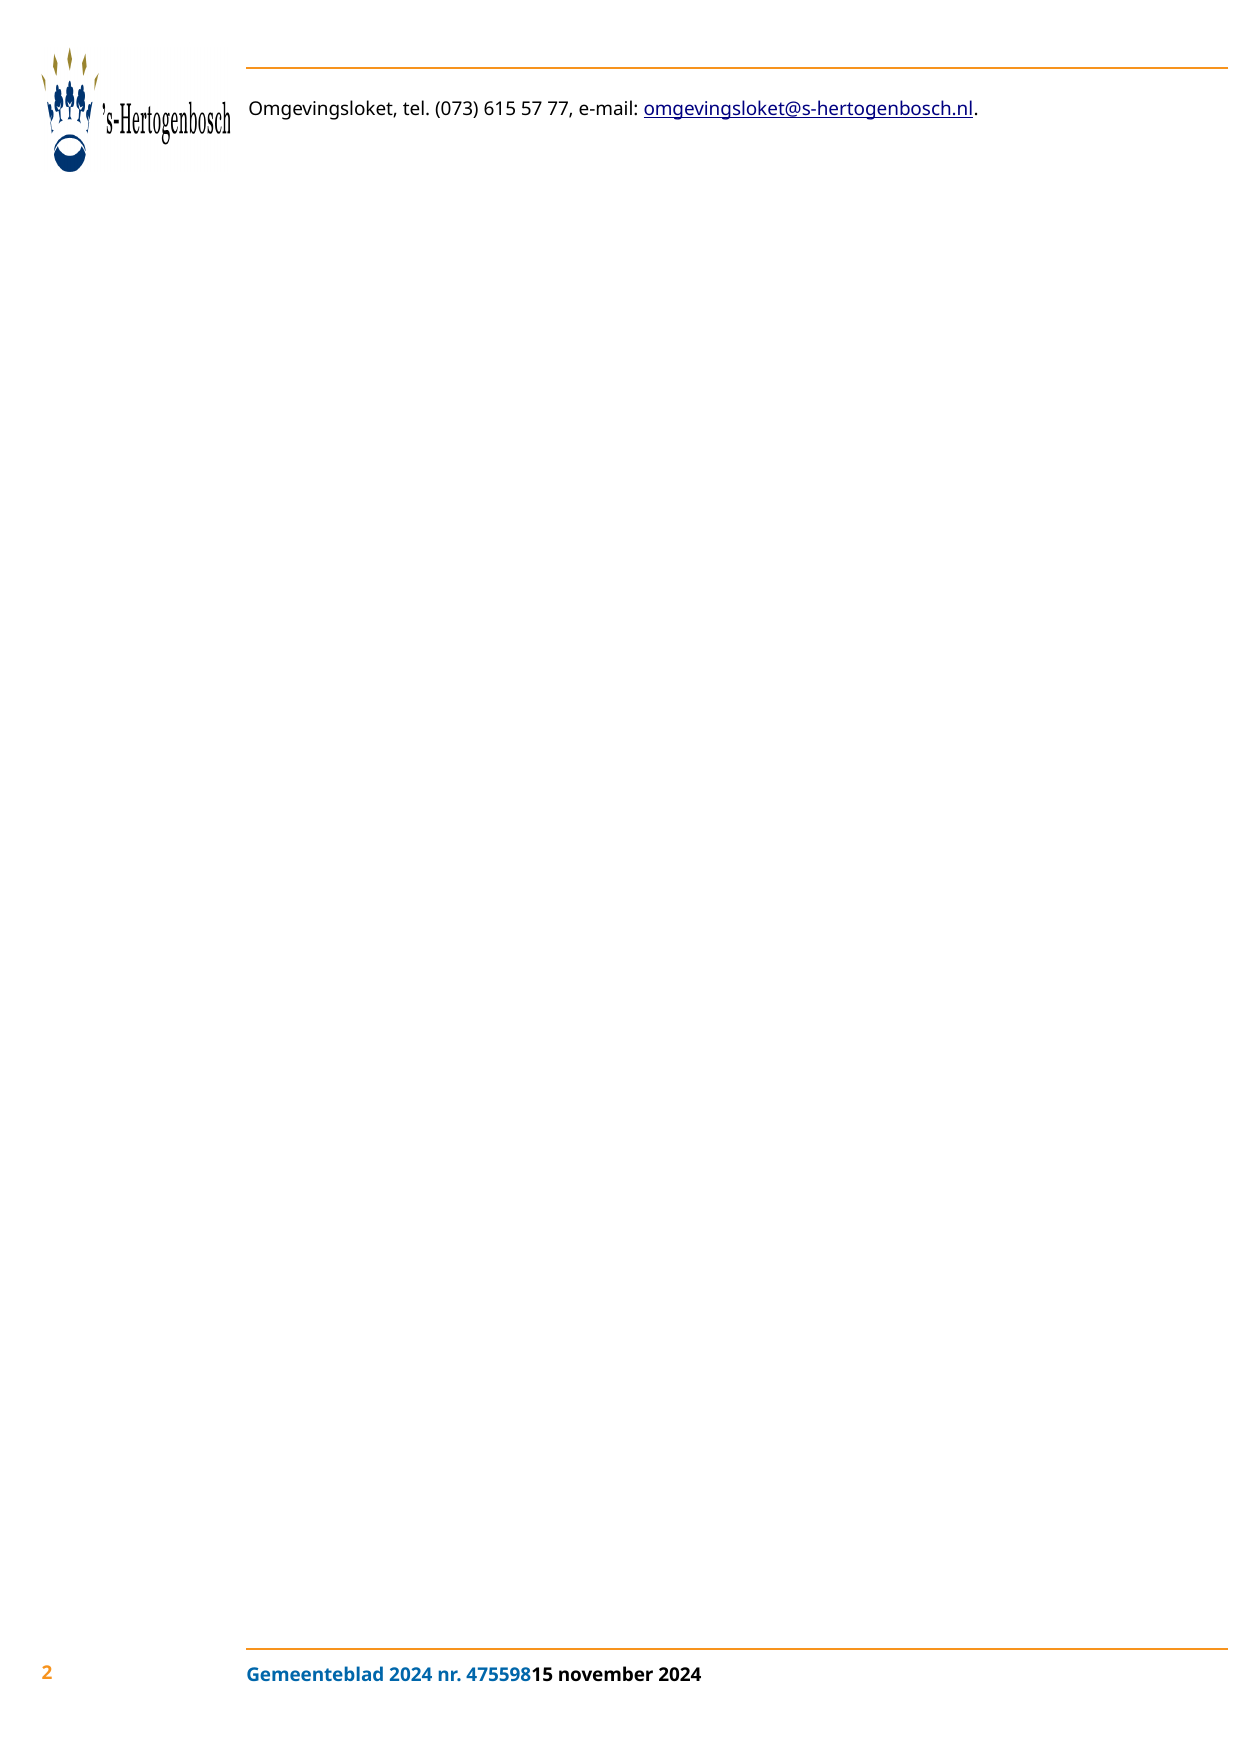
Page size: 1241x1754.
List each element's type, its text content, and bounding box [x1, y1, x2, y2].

picture [41, 47, 231, 172]
text Omgevingsloket, tel. (073) 615 57 77, e-mail: omgevingsloket@s-hertogenbosch.nl. [248, 95, 1152, 121]
